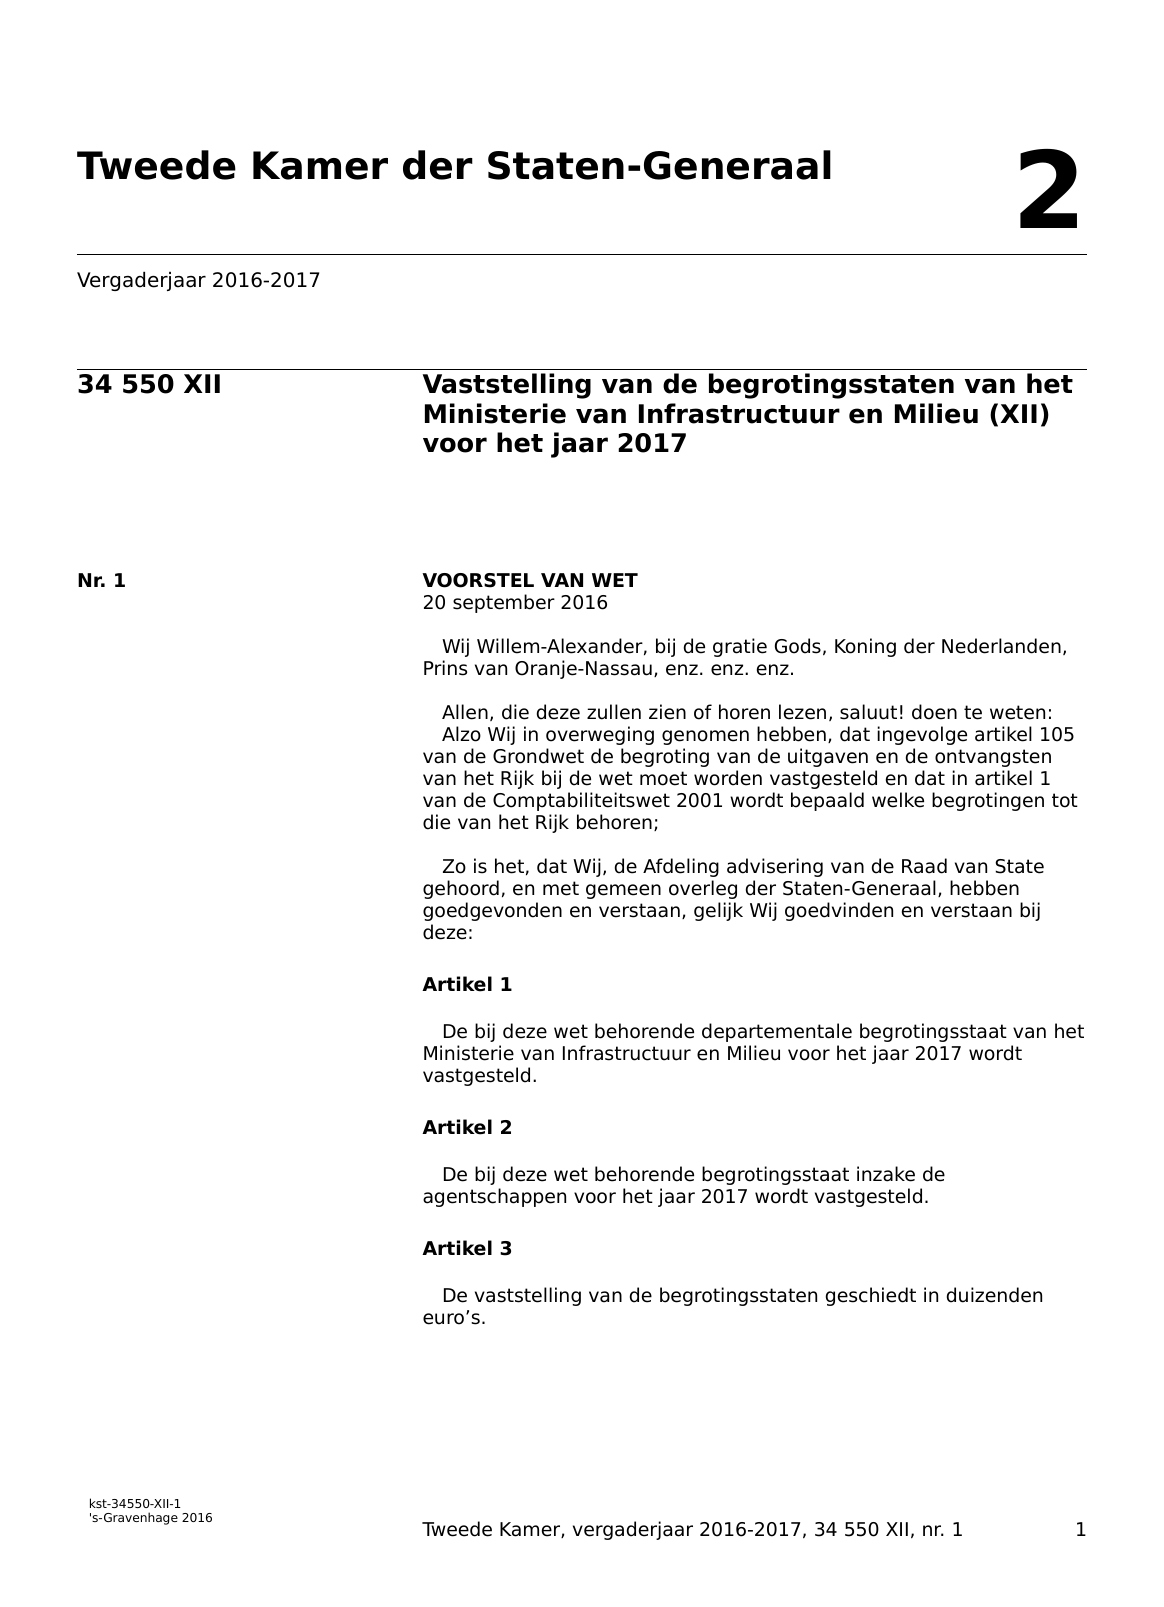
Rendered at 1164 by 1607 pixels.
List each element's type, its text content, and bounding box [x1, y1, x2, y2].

text Wij Willem-Alexander, bij de gratie Gods, Koning der Nederlanden, Prins van Oranje-Nassau, enz. enz. enz. [422, 636, 1087, 680]
table_header 2 [886, 130, 1087, 254]
table_cell Vergaderjaar 2016-2017 [77, 255, 1087, 369]
text De bij deze wet behorende begrotingsstaat inzake de agentschappen voor het jaar 2017 wordt vastgesteld. [422, 1164, 1087, 1208]
subtitle Artikel 1 [422, 974, 1087, 996]
subtitle 34 550 XII Vaststelling van de begrotingsstaten van het Ministerie van Infrastructuur en Milieu (XII) voor het jaar 2017 [77, 370, 1087, 459]
text Allen, die deze zullen zien of horen lezen, saluut! doen te weten: [422, 702, 1087, 724]
subtitle Artikel 3 [422, 1238, 1087, 1260]
text 20 september 2016 [422, 592, 1087, 614]
text Alzo Wij in overweging genomen hebben, dat ingevolge artikel 105 van de Grondwet de begroting van de uitgaven en de ontvangsten van het Rijk bij de wet moet worden vastgesteld en dat in artikel 1 van de Comptabiliteitswet 2001 wordt bepaald welke begrotingen tot die van het Rijk behoren; [422, 724, 1087, 834]
subtitle Artikel 2 [422, 1117, 1087, 1139]
subtitle Nr. 1 VOORSTEL VAN WET [77, 570, 1087, 592]
text Zo is het, dat Wij, de Afdeling advisering van de Raad van State gehoord, en met gemeen overleg der Staten-Generaal, hebben goedgevonden en verstaan, gelijk Wij goedvinden en verstaan bij deze: [422, 856, 1087, 944]
table_header Tweede Kamer der Staten-Generaal [77, 130, 886, 254]
text De bij deze wet behorende departementale begrotingsstaat van het Ministerie van Infrastructuur en Milieu voor het jaar 2017 wordt vastgesteld. [422, 1021, 1087, 1087]
text kst-34550-XII-1 [88, 1497, 323, 1511]
text De vaststelling van de begrotingsstaten geschiedt in duizenden euro’s. [422, 1285, 1087, 1329]
text 's-Gravenhage 2016 [88, 1511, 323, 1525]
